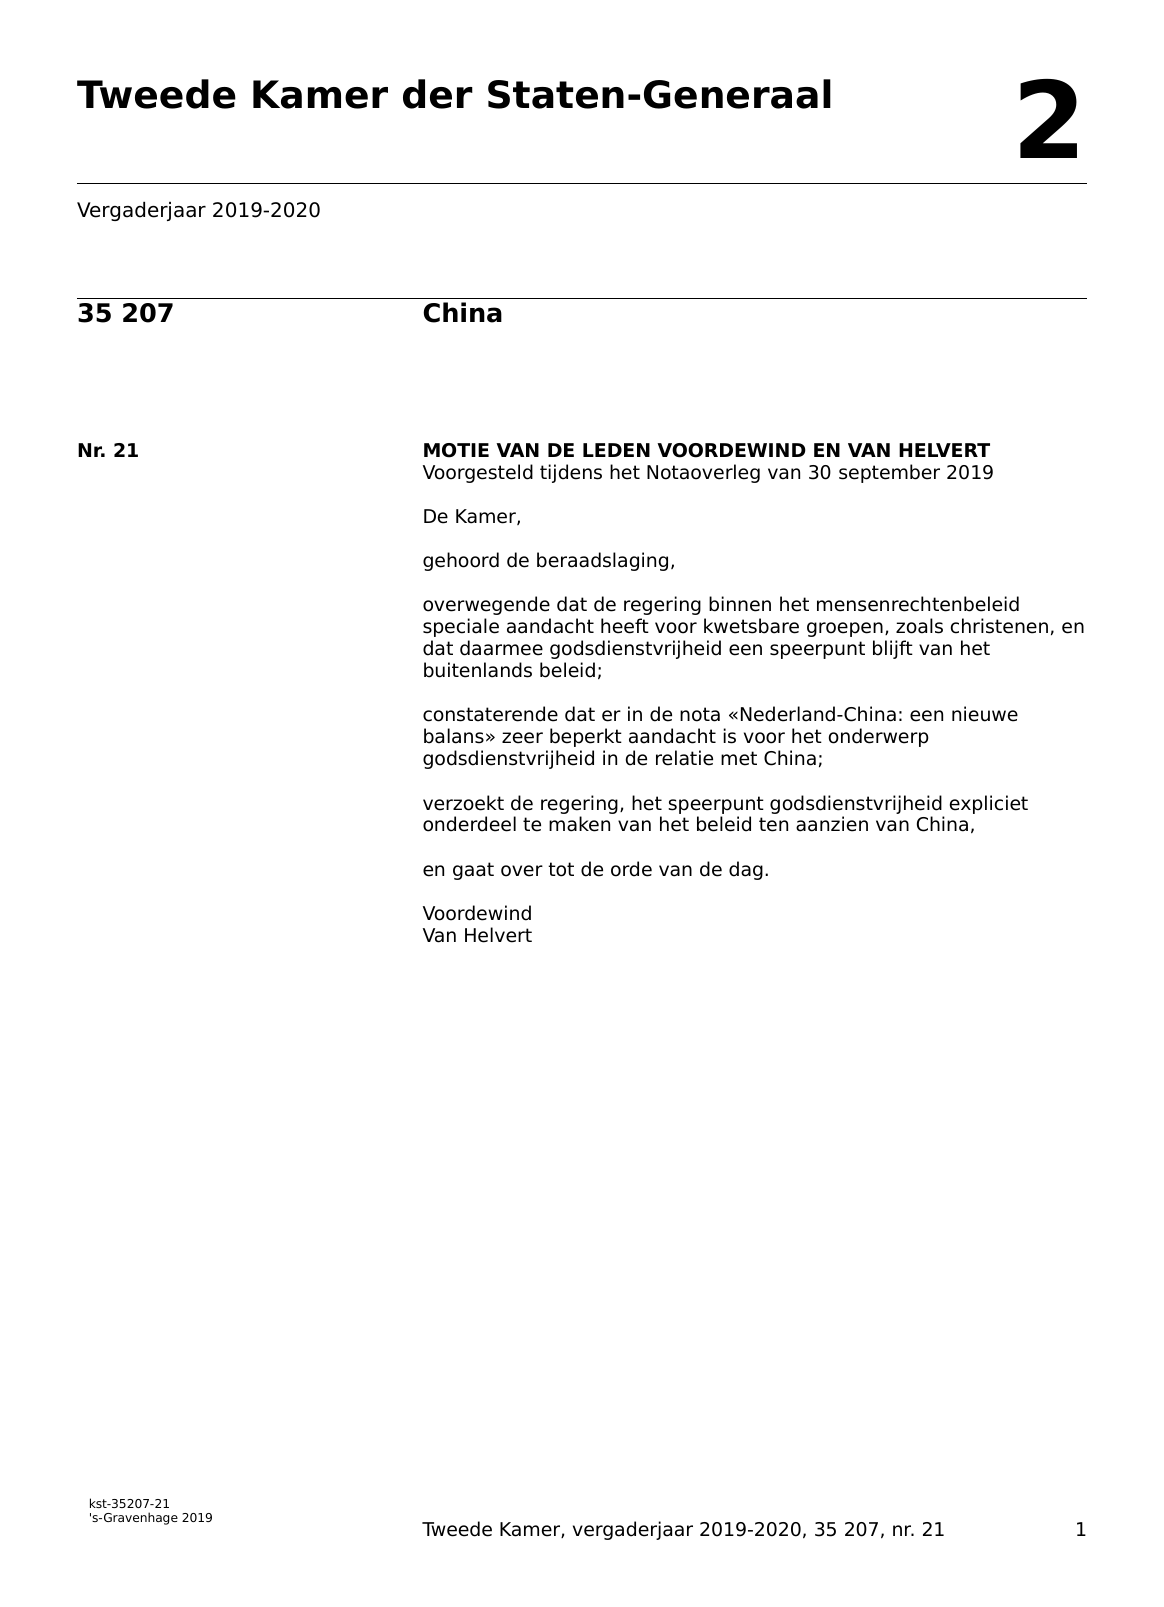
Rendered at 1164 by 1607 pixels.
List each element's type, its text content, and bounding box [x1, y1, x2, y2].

text Voordewind [422, 903, 1087, 925]
text Voorgesteld tijdens het Notaoverleg van 30 september 2019 [422, 462, 1087, 484]
text kst-35207-21 [88, 1497, 323, 1511]
table_header Tweede Kamer der Staten-Generaal [77, 59, 886, 183]
text en gaat over tot de orde van de dag. [422, 858, 1087, 881]
subtitle Nr. 21 MOTIE VAN DE LEDEN VOORDEWIND EN VAN HELVERT [77, 440, 1087, 462]
subtitle 35 207 China [77, 299, 1087, 329]
text De Kamer, [422, 506, 1087, 528]
text verzoekt de regering, het speerpunt godsdienstvrijheid expliciet onderdeel te maken van het beleid ten aanzien van China, [422, 792, 1087, 836]
table_cell Vergaderjaar 2019-2020 [77, 184, 1087, 298]
text gehoord de beraadslaging, [422, 550, 1087, 572]
table_header 2 [886, 59, 1087, 183]
text overwegende dat de regering binnen het mensenrechtenbeleid speciale aandacht heeft voor kwetsbare groepen, zoals christenen, en dat daarmee godsdienstvrijheid een speerpunt blijft van het buitenlands beleid; [422, 594, 1087, 682]
text Van Helvert [422, 925, 1087, 947]
text constaterende dat er in de nota «Nederland-China: een nieuwe balans» zeer beperkt aandacht is voor het onderwerp godsdienstvrijheid in de relatie met China; [422, 704, 1087, 770]
text 's-Gravenhage 2019 [88, 1511, 323, 1525]
